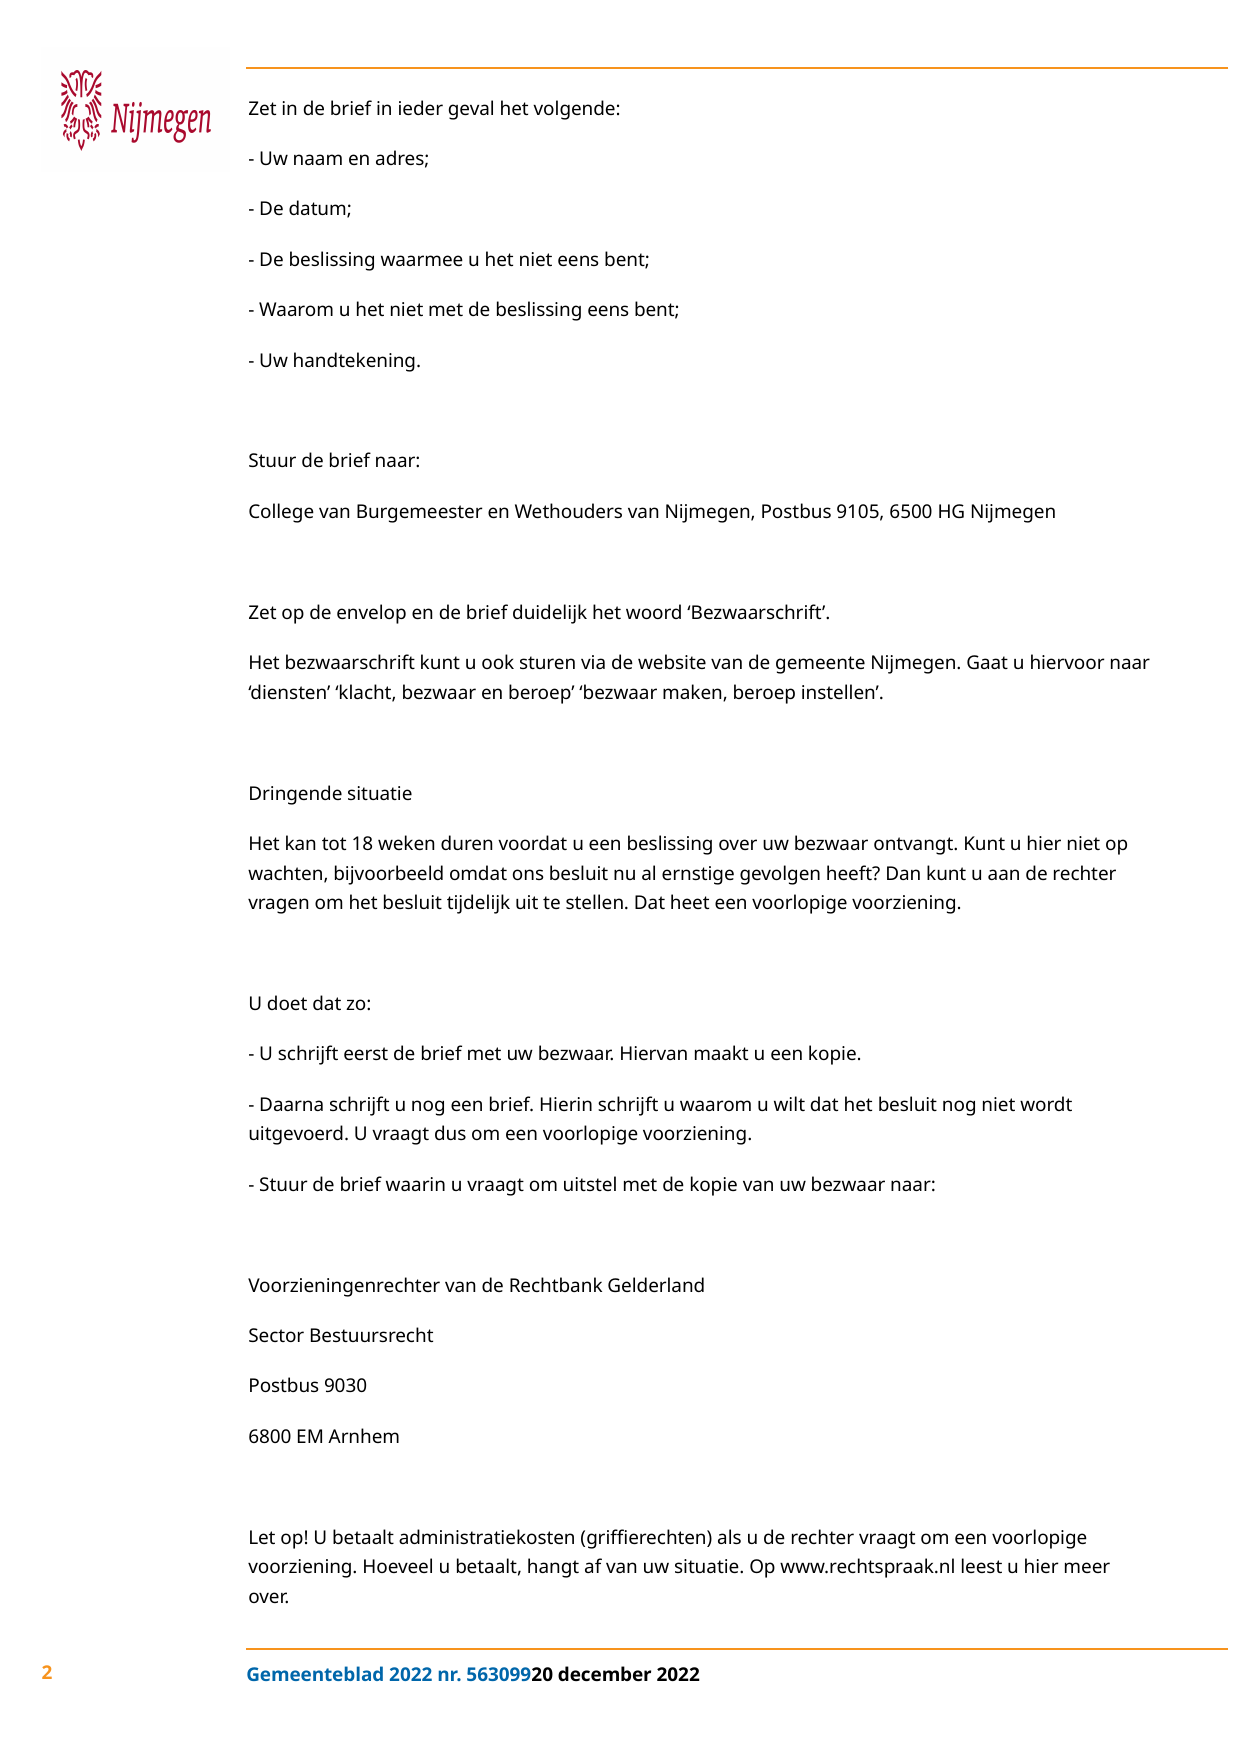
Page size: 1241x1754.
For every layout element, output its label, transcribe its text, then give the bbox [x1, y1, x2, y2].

text - Daarna schrijft u nog een brief. Hierin schrijft u waarom u wilt dat het besluit nog niet wordt uitgevoerd. U vraagt dus om een voorlopige voorziening. [248, 1091, 1152, 1146]
text Stuur de brief naar: [248, 448, 1152, 473]
text Het bezwaarschrift kunt u ook sturen via de website van de gemeente Nijmegen. Gaat u hiervoor naar ‘diensten’ ‘klacht, bezwaar en beroep’ ‘bezwaar maken, beroep instellen’. [248, 649, 1152, 705]
text 6800 EM Arnhem [248, 1423, 1152, 1449]
text Voorzieningenrechter van de Rechtbank Gelderland [248, 1272, 1152, 1298]
text - Uw handtekening. [248, 347, 1152, 373]
text Zet op de envelop en de brief duidelijk het woord ‘Bezwaarschrift’. [248, 599, 1152, 625]
picture [41, 47, 231, 172]
text Postbus 9030 [248, 1373, 1152, 1398]
text - Waarom u het niet met de beslissing eens bent; [248, 296, 1152, 322]
text - De datum; [248, 196, 1152, 221]
text - De beslissing waarmee u het niet eens bent; [248, 246, 1152, 272]
text College van Burgemeester en Wethouders van Nijmegen, Postbus 9105, 6500 HG Nijmegen [248, 498, 1152, 524]
text Het kan tot 18 weken duren voordat u een beslissing over uw bezwaar ontvangt. Kunt u hier niet op wachten, bijvoorbeeld omdat ons besluit nu al ernstige gevolgen heeft? Dan kunt u aan de rechter vragen om het besluit tijdelijk uit te stellen. Dat heet een voorlopige voorziening. [248, 830, 1152, 915]
text - Uw naam en adres; [248, 145, 1152, 171]
text - U schrijft eerst de brief met uw bezwaar. Hiervan maakt u een kopie. [248, 1041, 1152, 1066]
text U doet dat zo: [248, 990, 1152, 1016]
text Zet in de brief in ieder geval het volgende: [248, 95, 1152, 121]
text Dringende situatie [248, 780, 1152, 806]
text - Stuur de brief waarin u vraagt om uitstel met de kopie van uw bezwaar naar: [248, 1171, 1152, 1197]
text Sector Bestuursrecht [248, 1322, 1152, 1348]
text Let op! U betaalt administratiekosten (griffierechten) als u de rechter vraagt om een voorlopige voorziening. Hoeveel u betaalt, hangt af van uw situatie. Op www.rechtspraak.nl leest u hier meer over. [248, 1524, 1152, 1609]
